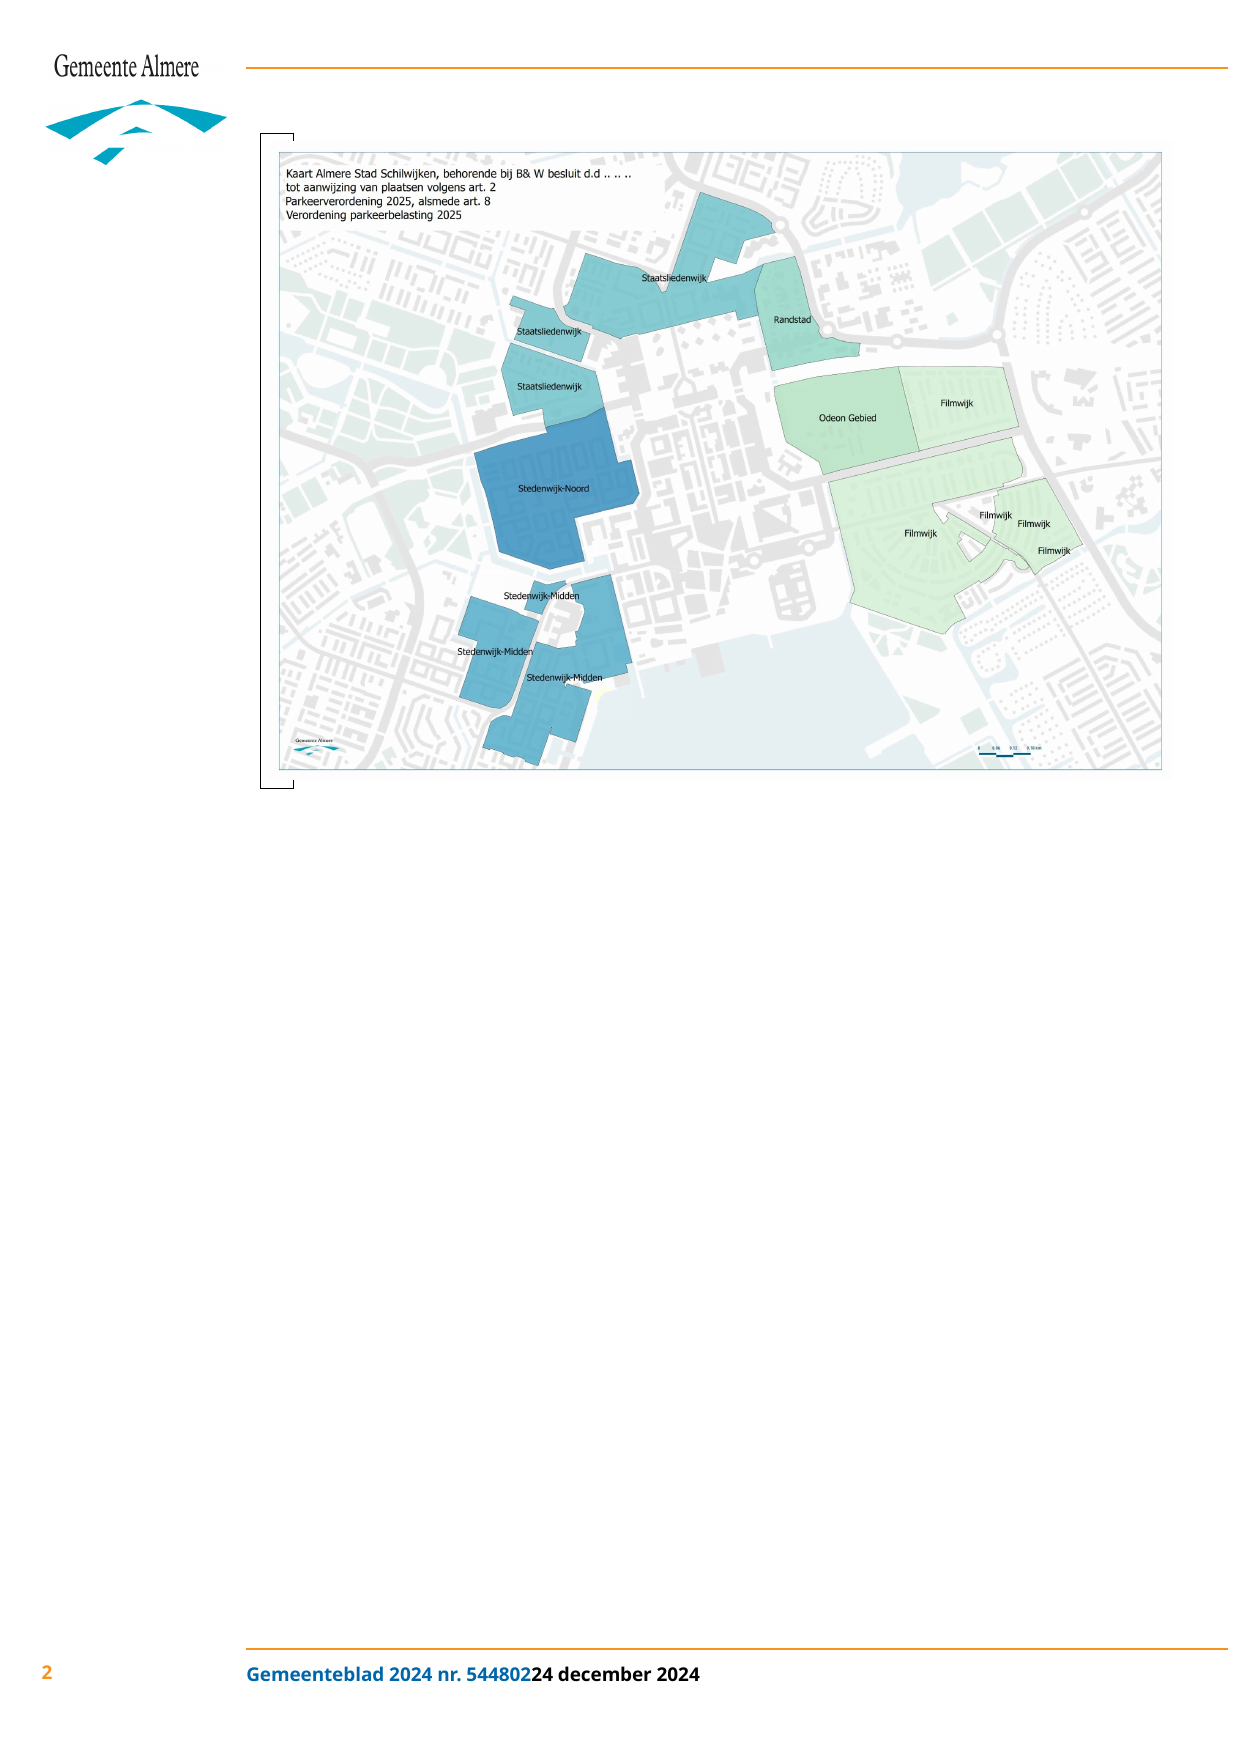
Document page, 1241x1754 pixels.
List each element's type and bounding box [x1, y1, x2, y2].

picture [268, 141, 1173, 780]
picture [41, 47, 231, 172]
